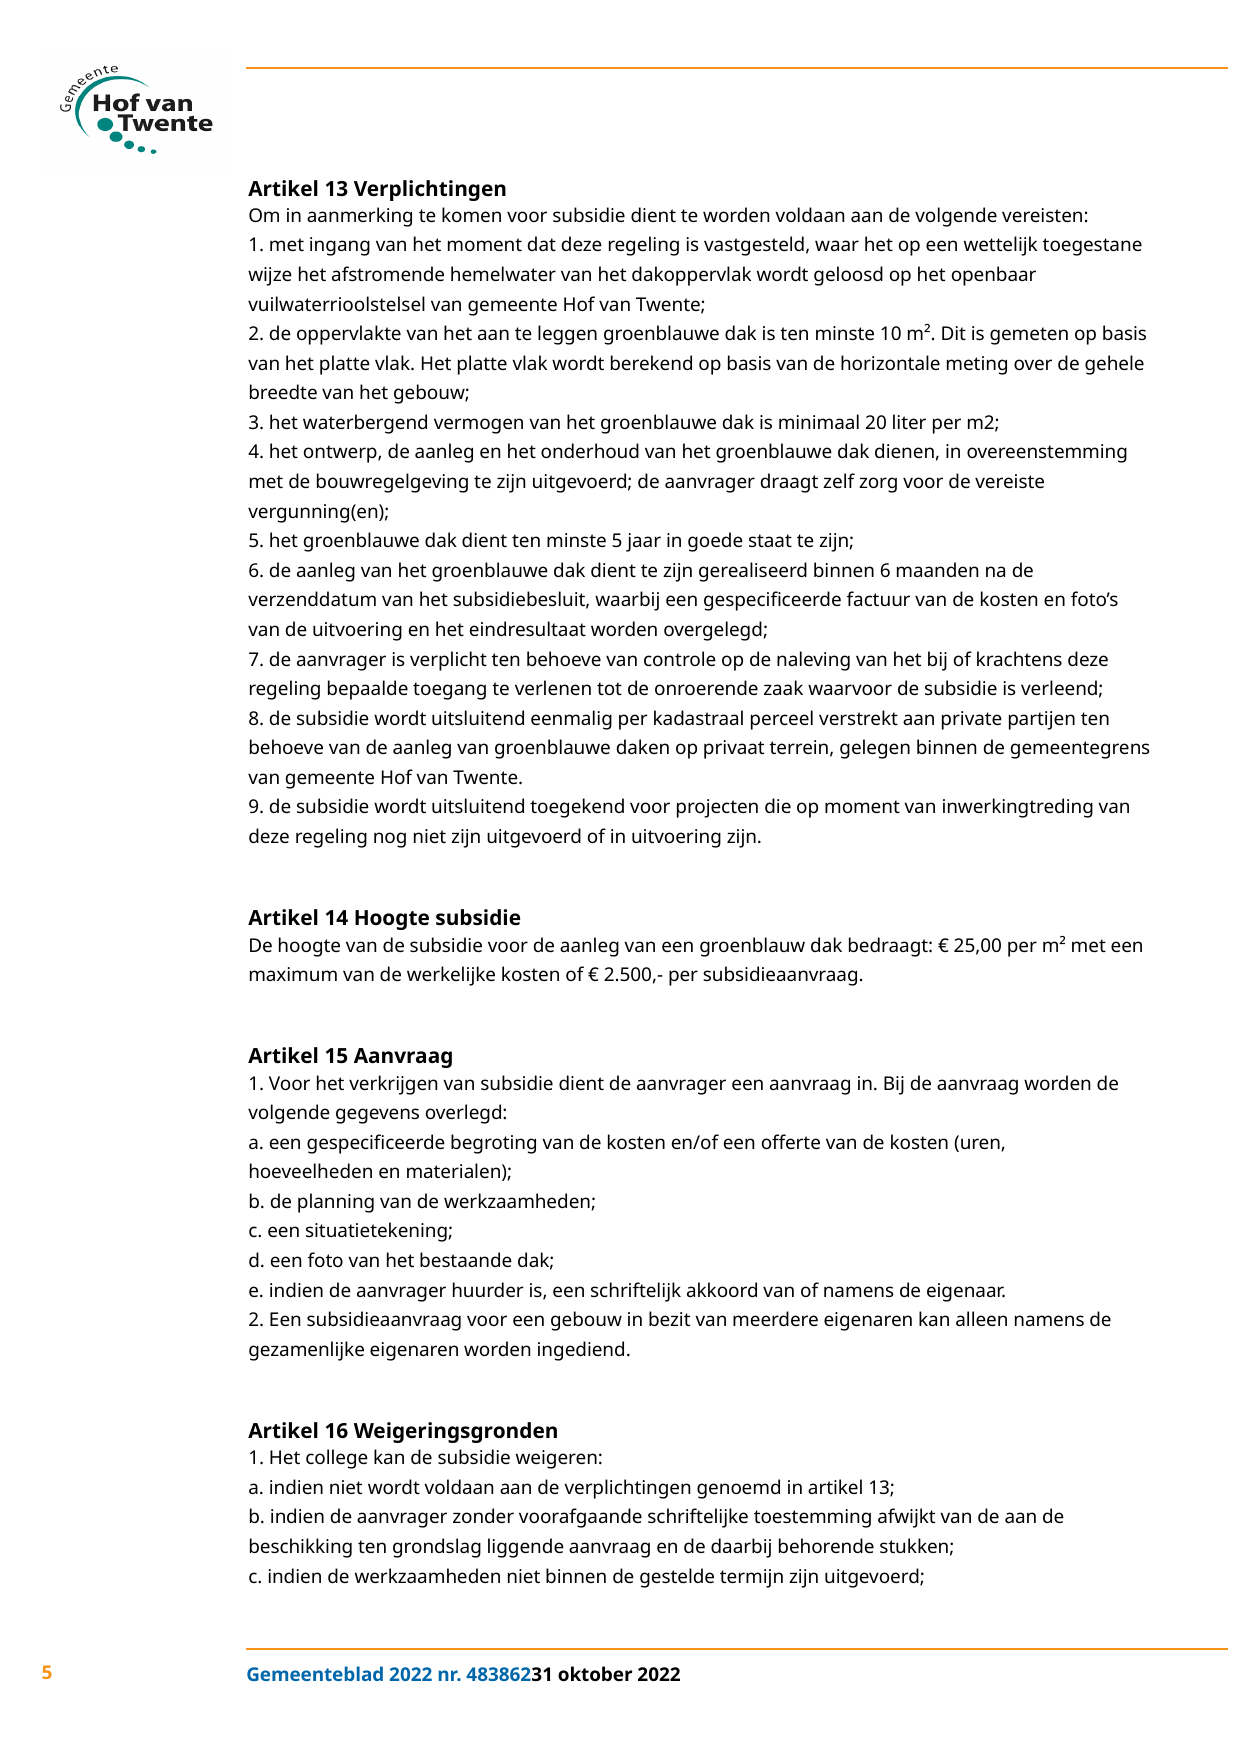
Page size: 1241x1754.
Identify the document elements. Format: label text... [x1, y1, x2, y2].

text 4. het ontwerp, de aanleg en het onderhoud van het groenblauwe dak dienen, in overeenstemming met de bouwregelgeving te zijn uitgevoerd; de aanvrager draagt zelf zorg voor de vereiste vergunning(en); [248, 439, 1152, 524]
text 3. het waterbergend vermogen van het groenblauwe dak is minimaal 20 liter per m2; [248, 409, 1152, 435]
picture [41, 47, 231, 172]
text b. indien de aanvrager zonder voorafgaande schriftelijke toestemming afwijkt van de aan de beschikking ten grondslag liggende aanvraag en de daarbij behorende stukken; [248, 1504, 1152, 1559]
text Artikel 16 Weigeringsgronden [248, 1416, 1152, 1444]
text 1. Voor het verkrijgen van subsidie dient de aanvrager een aanvraag in. Bij de aanvraag worden de volgende gegevens overlegd: [248, 1070, 1152, 1125]
text 8. de subsidie wordt uitsluitend eenmalig per kadastraal perceel verstrekt aan private partijen ten behoeve van de aanleg van groenblauwe daken op privaat terrein, gelegen binnen de gemeentegrens van gemeente Hof van Twente. [248, 705, 1152, 790]
text d. een foto van het bestaande dak; [248, 1247, 1152, 1273]
text 2. Een subsidieaanvraag voor een gebouw in bezit van meerdere eigenaren kan alleen namens de gezamenlijke eigenaren worden ingediend. [248, 1306, 1152, 1362]
text Artikel 13 Verplichtingen [248, 174, 1152, 202]
text Om in aanmerking te komen voor subsidie dient te worden voldaan aan de volgende vereisten: [248, 202, 1152, 228]
text hoeveelheden en materialen); [248, 1158, 1152, 1184]
text Artikel 15 Aanvraag [248, 1041, 1152, 1070]
text b. de planning van de werkzaamheden; [248, 1188, 1152, 1214]
text a. een gespecificeerde begroting van de kosten en/of een offerte van de kosten (uren, [248, 1129, 1152, 1155]
text 7. de aanvrager is verplicht ten behoeve van controle op de naleving van het bij of krachtens deze regeling bepaalde toegang te verlenen tot de onroerende zaak waarvoor de subsidie is verleend; [248, 646, 1152, 701]
text De hoogte van de subsidie voor de aanleg van een groenblauw dak bedraagt: € 25,00 per m² met een maximum van de werkelijke kosten of € 2.500,- per subsidieaanvraag. [248, 932, 1152, 987]
text 1. met ingang van het moment dat deze regeling is vastgesteld, waar het op een wettelijk toegestane wijze het afstromende hemelwater van het dakoppervlak wordt geloosd op het openbaar vuilwaterrioolstelsel van gemeente Hof van Twente; [248, 232, 1152, 317]
text Artikel 14 Hoogte subsidie [248, 903, 1152, 932]
text a. indien niet wordt voldaan aan de verplichtingen genoemd in artikel 13; [248, 1474, 1152, 1500]
text 6. de aanleg van het groenblauwe dak dient te zijn gerealiseerd binnen 6 maanden na de verzenddatum van het subsidiebesluit, waarbij een gespecificeerde factuur van de kosten en foto’s van de uitvoering en het eindresultaat worden overgelegd; [248, 557, 1152, 642]
text 5. het groenblauwe dak dient ten minste 5 jaar in goede staat te zijn; [248, 527, 1152, 553]
text e. indien de aanvrager huurder is, een schriftelijk akkoord van of namens de eigenaar. [248, 1277, 1152, 1303]
text 9. de subsidie wordt uitsluitend toegekend voor projecten die op moment van inwerkingtreding van deze regeling nog niet zijn uitgevoerd of in uitvoering zijn. [248, 794, 1152, 849]
text c. indien de werkzaamheden niet binnen de gestelde termijn zijn uitgevoerd; [248, 1563, 1152, 1588]
text 2. de oppervlakte van het aan te leggen groenblauwe dak is ten minste 10 m². Dit is gemeten op basis van het platte vlak. Het platte vlak wordt berekend op basis van de horizontale meting over de gehele breedte van het gebouw; [248, 320, 1152, 405]
text c. een situatietekening; [248, 1218, 1152, 1243]
text 1. Het college kan de subsidie weigeren: [248, 1444, 1152, 1470]
